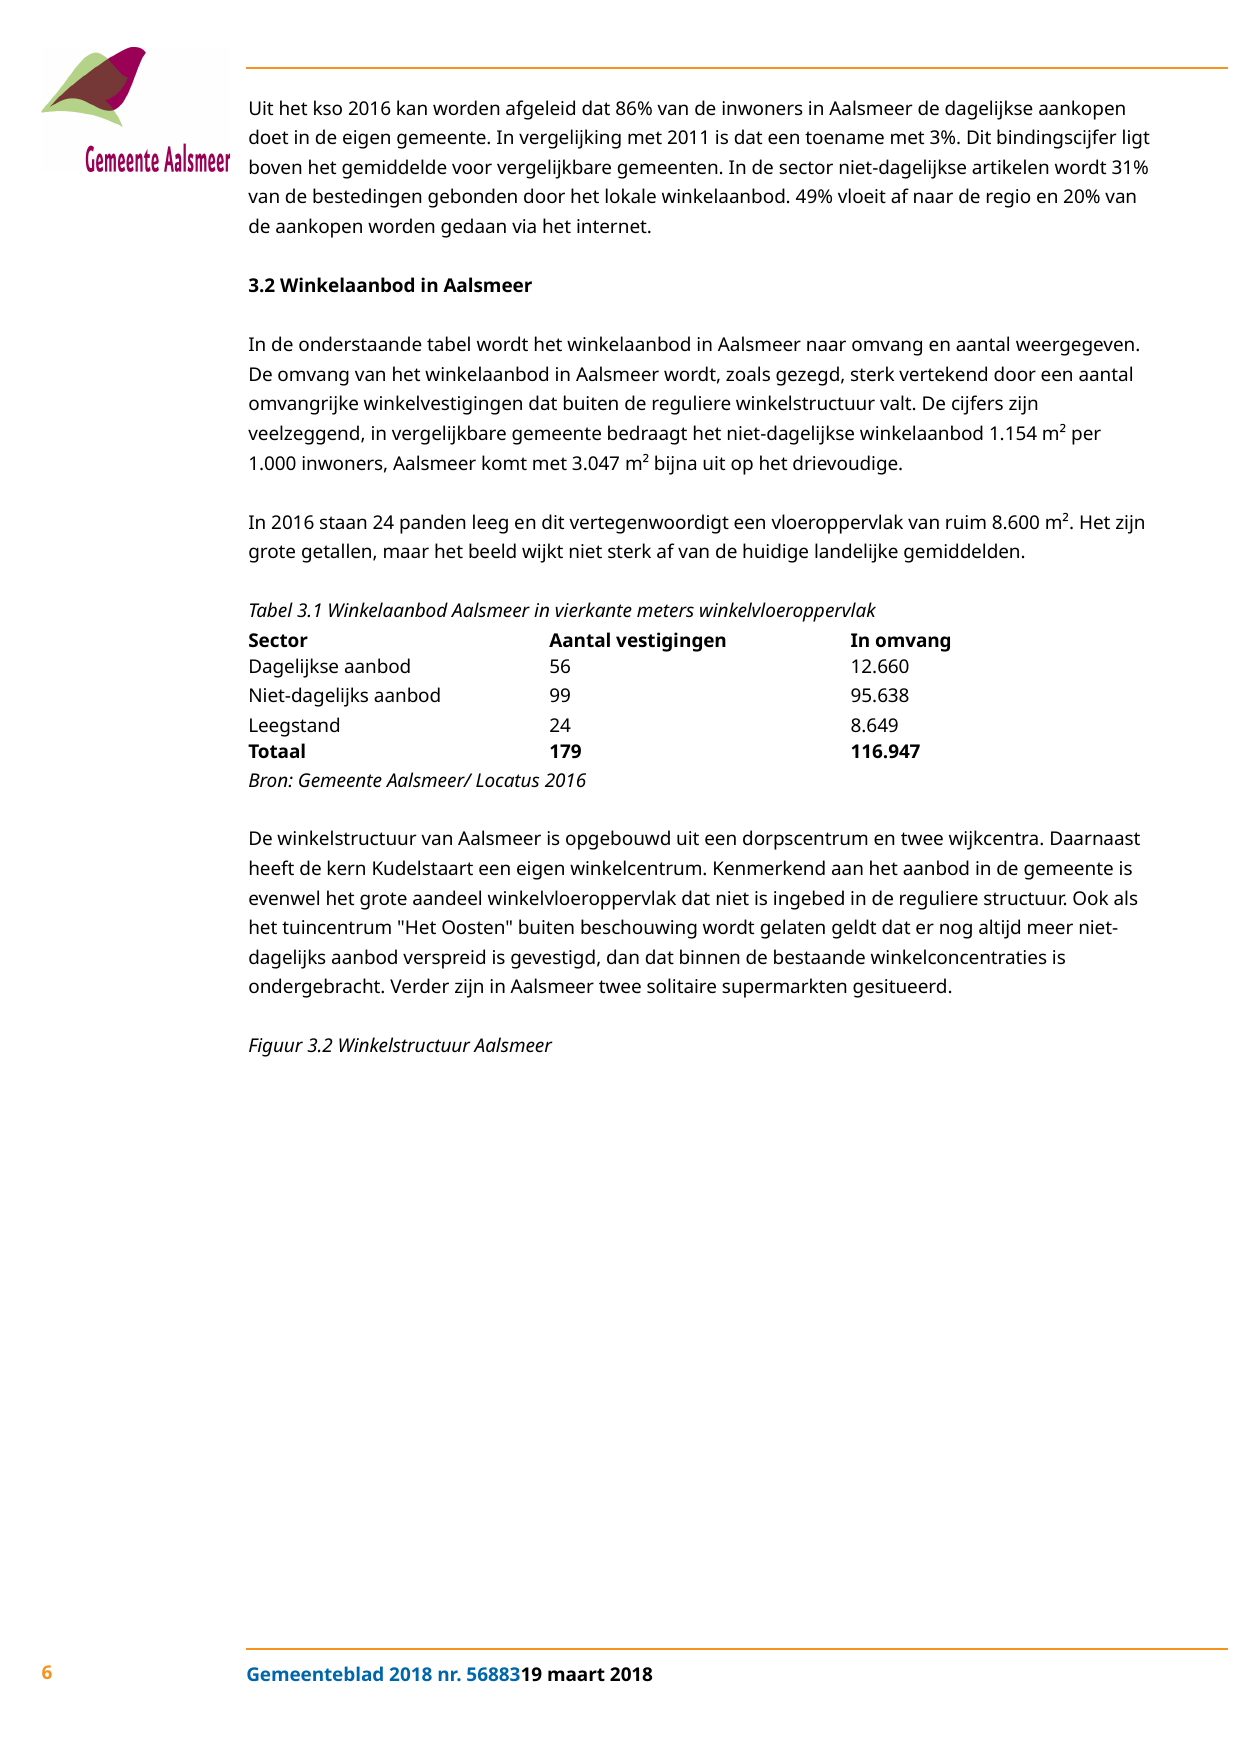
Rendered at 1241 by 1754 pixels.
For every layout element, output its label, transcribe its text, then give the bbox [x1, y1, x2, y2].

table_cell 116.947 [850, 738, 1152, 764]
picture [41, 47, 231, 172]
text In 2016 staan 24 panden leeg en dit vertegenwoordigt een vloeroppervlak van ruim 8.600 m². Het zijn grote getallen, maar het beeld wijkt niet sterk af van de huidige landelijke gemiddelden. [248, 509, 1152, 564]
text Tabel 3.1 Winkelaanbod Aalsmeer in vierkante meters winkelvloeroppervlak [248, 598, 1152, 623]
text 3.2 Winkelaanbod in Aalsmeer [248, 272, 1152, 298]
text Uit het kso 2016 kan worden afgeleid dat 86% van de inwoners in Aalsmeer de dagelijkse aankopen doet in de eigen gemeente. In vergelijking met 2011 is dat een toename met 3%. Dit bindingscijfer ligt boven het gemiddelde voor vergelijkbare gemeenten. In de sector niet-dagelijkse artikelen wordt 31% van de bestedingen gebonden door het lokale winkelaanbod. 49% vloeit af naar de regio en 20% van de aankopen worden gedaan via het internet. [248, 95, 1152, 239]
table_cell Totaal [248, 738, 549, 764]
table_cell Dagelijkse aanbod Niet-dagelijks aanbod Leegstand [248, 653, 549, 738]
text De winkelstructuur van Aalsmeer is opgebouwd uit een dorpscentrum en twee wijkcentra. Daarnaast heeft de kern Kudelstaart een eigen winkelcentrum. Kenmerkend aan het aanbod in de gemeente is evenwel het grote aandeel winkelvloeroppervlak dat niet is ingebed in de reguliere structuur. Ook als het tuincentrum "Het Oosten" buiten beschouwing wordt gelaten geldt dat er nog altijd meer niet-dagelijks aanbod verspreid is gevestigd, dan dat binnen de bestaande winkelconcentraties is ondergebracht. Verder zijn in Aalsmeer twee solitaire supermarkten gesitueerd. [248, 826, 1152, 999]
table_cell 179 [549, 738, 850, 764]
table_header Sector [248, 628, 549, 653]
text Figuur 3.2 Winkelstructuur Aalsmeer [248, 1033, 1152, 1058]
table_cell 12.660 95.638 8.649 [850, 653, 1152, 738]
table_header In omvang [850, 628, 1152, 653]
table_header Bron: Gemeente Aalsmeer/ Locatus 2016 [248, 767, 1152, 793]
table_cell 56 99 24 [549, 653, 850, 738]
text In de onderstaande tabel wordt het winkelaanbod in Aalsmeer naar omvang en aantal weergegeven. De omvang van het winkelaanbod in Aalsmeer wordt, zoals gezegd, sterk vertekend door een aantal omvangrijke winkelvestigingen dat buiten de reguliere winkelstructuur valt. De cijfers zijn veelzeggend, in vergelijkbare gemeente bedraagt het niet-dagelijkse winkelaanbod 1.154 m² per 1.000 inwoners, Aalsmeer komt met 3.047 m² bijna uit op het drievoudige. [248, 331, 1152, 476]
table_header Aantal vestigingen [549, 628, 850, 653]
